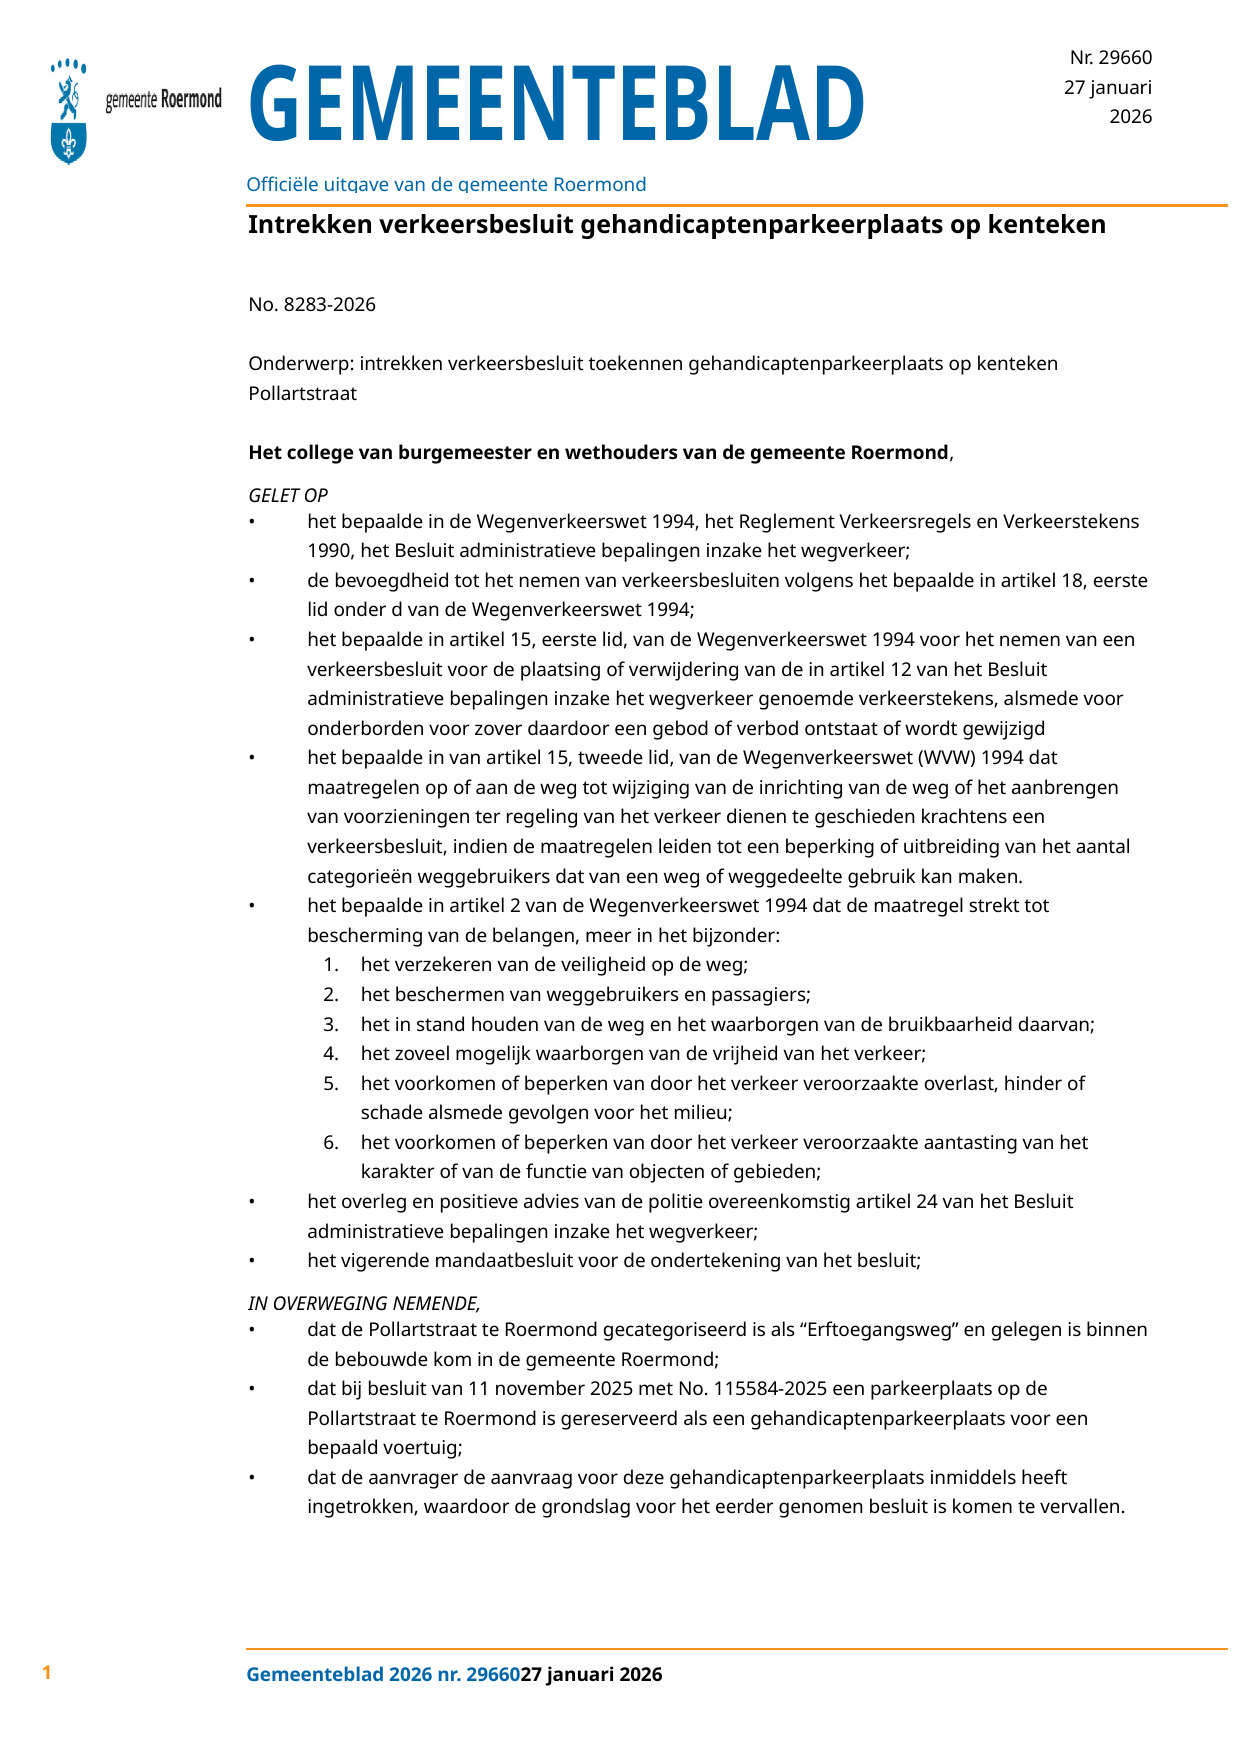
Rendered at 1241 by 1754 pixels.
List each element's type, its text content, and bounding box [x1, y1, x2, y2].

list het beschermen van weggebruikers en passagiers; [323, 981, 1152, 1007]
list het voorkomen of beperken van door het verkeer veroorzaakte aantasting van het karakter of van de functie van objecten of gebieden; [323, 1129, 1152, 1184]
text Intrekken verkeersbesluit gehandicaptenparkeerplaats op kenteken [248, 207, 1152, 241]
list het bepaalde in artikel 15, eerste lid, van de Wegenverkeerswet 1994 voor het nemen van een verkeersbesluit voor de plaatsing of verwijdering van de in artikel 12 van het Besluit administratieve bepalingen inzake het wegverkeer genoemde verkeerstekens, alsmede voor onderborden voor zover daardoor een gebod of verbod ontstaat of wordt gewijzigd [248, 626, 1152, 741]
picture [41, 47, 231, 172]
list dat de Pollartstraat te Roermond gecategoriseerd is als “Erftoegangsweg” en gelegen is binnen de bebouwde kom in de gemeente Roermond; [248, 1316, 1152, 1372]
list het in stand houden van de weg en het waarborgen van de bruikbaarheid daarvan; [323, 1011, 1152, 1036]
text Onderwerp: intrekken verkeersbesluit toekennen gehandicaptenparkeerplaats op kenteken Pollartstraat [248, 350, 1152, 406]
list het vigerende mandaatbesluit voor de ondertekening van het besluit; [248, 1247, 1152, 1273]
list de bevoegdheid tot het nemen van verkeersbesluiten volgens het bepaalde in artikel 18, eerste lid onder d van de Wegenverkeerswet 1994; [248, 567, 1152, 622]
list het zoveel mogelijk waarborgen van de vrijheid van het verkeer; [323, 1040, 1152, 1066]
list het voorkomen of beperken van door het verkeer veroorzaakte overlast, hinder of schade alsmede gevolgen voor het milieu; [323, 1070, 1152, 1125]
list dat de aanvrager de aanvraag voor deze gehandicaptenparkeerplaats inmiddels heeft ingetrokken, waardoor de grondslag voor het eerder genomen besluit is komen te vervallen. [248, 1464, 1152, 1519]
text Het college van burgemeester en wethouders van de gemeente Roermond, [248, 439, 1152, 465]
list dat bij besluit van 11 november 2025 met No. 115584-2025 een parkeerplaats op de Pollartstraat te Roermond is gereserveerd als een gehandicaptenparkeerplaats voor een bepaald voertuig; [248, 1375, 1152, 1460]
list het overleg en positieve advies van de politie overeenkomstig artikel 24 van het Besluit administratieve bepalingen inzake het wegverkeer; [248, 1188, 1152, 1243]
list het verzekeren van de veiligheid op de weg; [323, 952, 1152, 977]
list het bepaalde in van artikel 15, tweede lid, van de Wegenverkeerswet (WVW) 1994 dat maatregelen op of aan de weg tot wijziging van de inrichting van de weg of het aanbrengen van voorzieningen ter regeling van het verkeer dienen te geschieden krachtens een verkeersbesluit, indien de maatregelen leiden tot een beperking of uitbreiding van het aantal categorieën weggebruikers dat van een weg of weggedeelte gebruik kan maken. [248, 744, 1152, 888]
text IN OVERWEGING NEMENDE, [248, 1291, 1152, 1316]
list het bepaalde in de Wegenverkeerswet 1994, het Reglement Verkeersregels en Verkeerstekens 1990, het Besluit administratieve bepalingen inzake het wegverkeer; [248, 508, 1152, 563]
list het bepaalde in artikel 2 van de Wegenverkeerswet 1994 dat de maatregel strekt tot bescherming van de belangen, meer in het bijzonder: [248, 892, 1152, 948]
text GELET OP [248, 482, 1152, 508]
text No. 8283-2026 [248, 291, 1152, 317]
